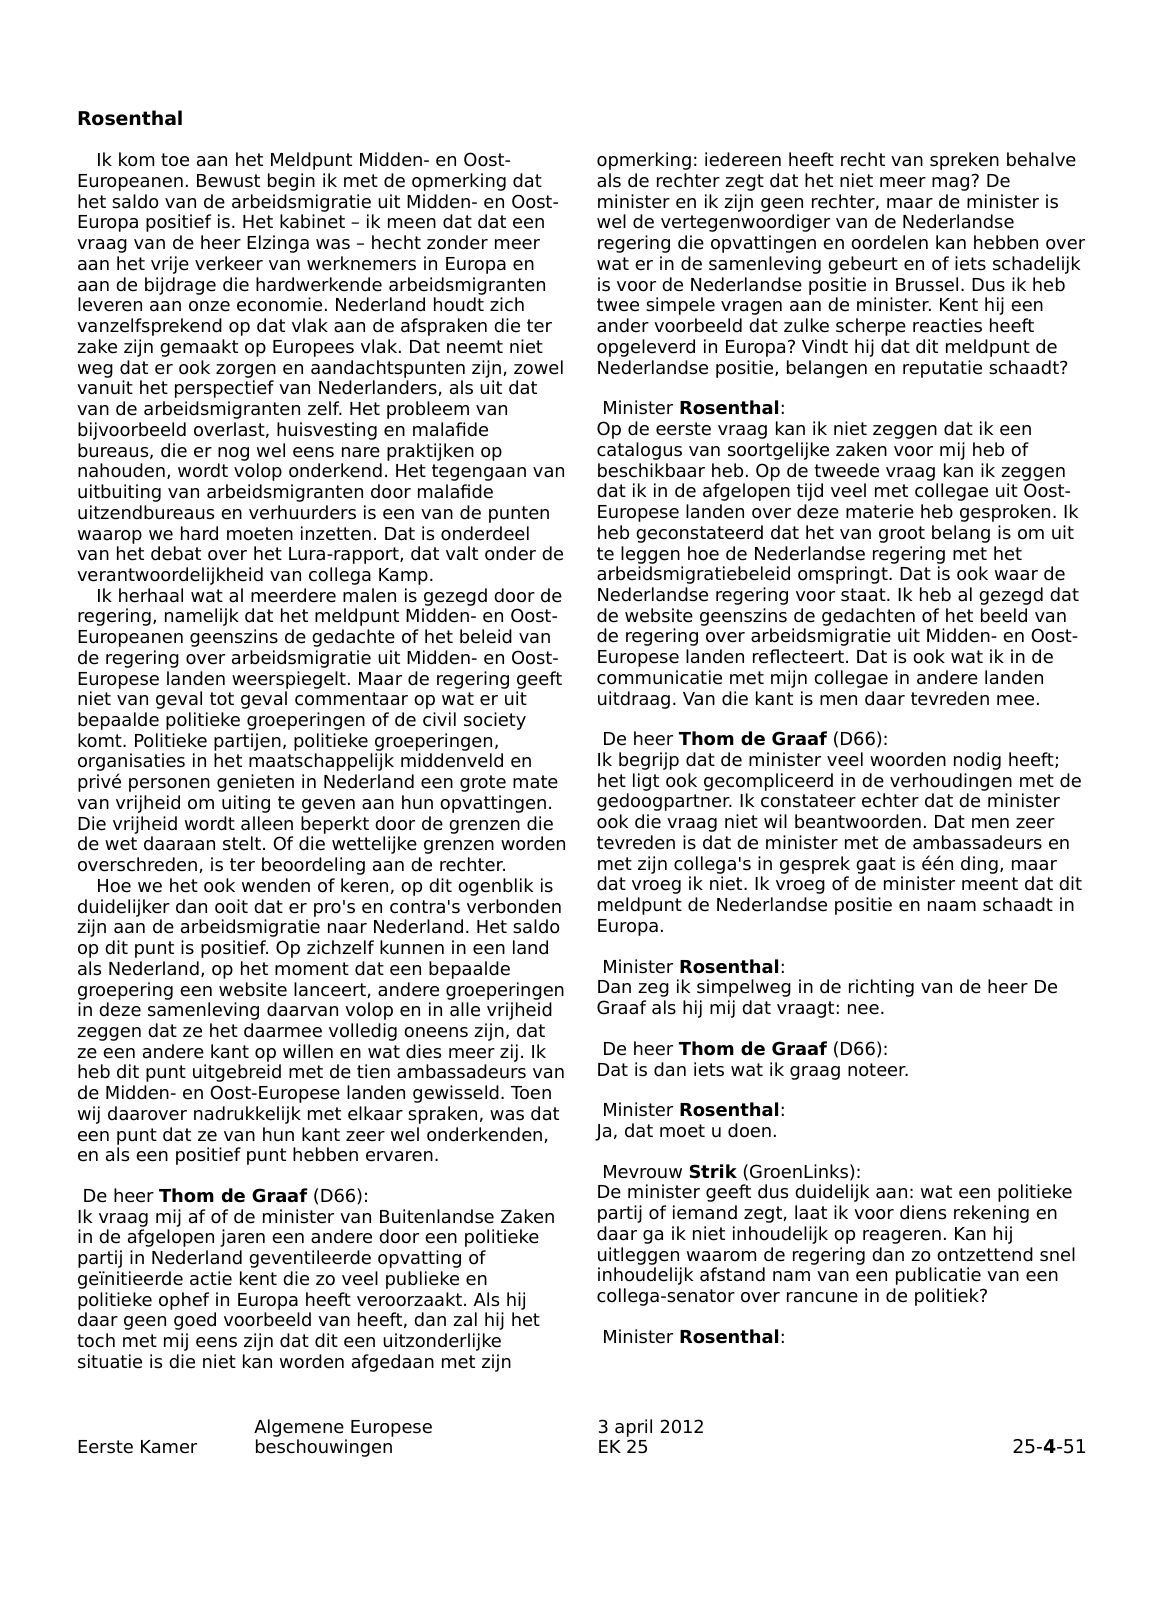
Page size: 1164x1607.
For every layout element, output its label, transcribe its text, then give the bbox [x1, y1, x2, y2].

text Dan zeg ik simpelweg in de richting van de heer De Graaf als hij mij dat vraagt: nee. [596, 977, 1087, 1019]
text opmerking: iedereen heeft recht van spreken behalve als de rechter zegt dat het niet meer mag? De minister en ik zijn geen rechter, maar de minister is wel de vertegenwoordiger van de Nederlandse regering die opvattingen en oordelen kan hebben over wat er in de samenleving gebeurt en of iets schadelijk is voor de Nederlandse positie in Brussel. Dus ik heb twee simpele vragen aan de minister. Kent hij een ander voorbeeld dat zulke scherpe reacties heeft opgeleverd in Europa? Vindt hij dat dit meldpunt de Nederlandse positie, belangen en reputatie schaadt? [596, 150, 1087, 378]
text Ik vraag mij af of de minister van Buitenlandse Zaken in de afgelopen jaren een andere door een politieke partij in Nederland geventileerde opvatting of geïnitieerde actie kent die zo veel publieke en politieke ophef in Europa heeft veroorzaakt. Als hij daar geen goed voorbeeld van heeft, dan zal hij het toch met mij eens zijn dat dit een uitzonderlijke situatie is die niet kan worden afgedaan met zijn [77, 1207, 567, 1372]
text Minister Rosenthal: [596, 956, 1087, 977]
text De heer Thom de Graaf (D66): [77, 1186, 567, 1207]
text Ik kom toe aan het Meldpunt Midden- en Oost-Europeanen. Bewust begin ik met de opmerking dat het saldo van de arbeidsmigratie uit Midden- en Oost-Europa positief is. Het kabinet – ik meen dat dat een vraag van de heer Elzinga was – hecht zonder meer aan het vrije verkeer van werknemers in Europa en aan de bijdrage die hardwerkende arbeidsmigranten leveren aan onze economie. Nederland houdt zich vanzelfsprekend op dat vlak aan de afspraken die ter zake zijn gemaakt op Europees vlak. Dat neemt niet weg dat er ook zorgen en aandachtspunten zijn, zowel vanuit het perspectief van Nederlanders, als uit dat van de arbeidsmigranten zelf. Het probleem van bijvoorbeeld overlast, huisvesting en malafide bureaus, die er nog wel eens nare praktijken op nahouden, wordt volop onderkend. Het tegengaan van uitbuiting van arbeidsmigranten door malafide uitzendbureaus en verhuurders is een van de punten waarop we hard moeten inzetten. Dat is onderdeel van het debat over het Lura-rapport, dat valt onder de verantwoordelijkheid van collega Kamp. [77, 150, 567, 586]
text Op de eerste vraag kan ik niet zeggen dat ik een catalogus van soortgelijke zaken voor mij heb of beschikbaar heb. Op de tweede vraag kan ik zeggen dat ik in de afgelopen tijd veel met collegae uit Oost-Europese landen over deze materie heb gesproken. Ik heb geconstateerd dat het van groot belang is om uit te leggen hoe de Nederlandse regering met het arbeidsmigratiebeleid omspringt. Dat is ook waar de Nederlandse regering voor staat. Ik heb al gezegd dat de website geenszins de gedachten of het beeld van de regering over arbeidsmigratie uit Midden- en Oost-Europese landen reflecteert. Dat is ook wat ik in de communicatie met mijn collegae in andere landen uitdraag. Van die kant is men daar tevreden mee. [596, 419, 1087, 709]
text De heer Thom de Graaf (D66): [596, 1039, 1087, 1059]
text Minister Rosenthal: [596, 1100, 1087, 1121]
text Mevrouw Strik (GroenLinks): [596, 1162, 1087, 1182]
text Hoe we het ook wenden of keren, op dit ogenblik is duidelijker dan ooit dat er pro's en contra's verbonden zijn aan de arbeidsmigratie naar Nederland. Het saldo op dit punt is positief. Op zichzelf kunnen in een land als Nederland, op het moment dat een bepaalde groepering een website lanceert, andere groeperingen in deze samenleving daarvan volop en in alle vrijheid zeggen dat ze het daarmee volledig oneens zijn, dat ze een andere kant op willen en wat dies meer zij. Ik heb dit punt uitgebreid met de tien ambassadeurs van de Midden- en Oost-Europese landen gewisseld. Toen wij daarover nadrukkelijk met elkaar spraken, was dat een punt dat ze van hun kant zeer wel onderkenden, en als een positief punt hebben ervaren. [77, 876, 567, 1166]
text Ja, dat moet u doen. [596, 1121, 1087, 1142]
text Dat is dan iets wat ik graag noteer. [596, 1059, 1087, 1080]
text Ik herhaal wat al meerdere malen is gezegd door de regering, namelijk dat het meldpunt Midden- en Oost-Europeanen geenszins de gedachte of het beleid van de regering over arbeidsmigratie uit Midden- en Oost-Europese landen weerspiegelt. Maar de regering geeft niet van geval tot geval commentaar op wat er uit bepaalde politieke groeperingen of de civil society komt. Politieke partijen, politieke groeperingen, organisaties in het maatschappelijk middenveld en privé personen genieten in Nederland een grote mate van vrijheid om uiting te geven aan hun opvattingen. Die vrijheid wordt alleen beperkt door de grenzen die de wet daaraan stelt. Of die wettelijke grenzen worden overschreden, is ter beoordeling aan de rechter. [77, 586, 567, 876]
text De heer Thom de Graaf (D66): [596, 729, 1087, 750]
text Ik begrijp dat de minister veel woorden nodig heeft; het ligt ook gecompliceerd in de verhoudingen met de gedoogpartner. Ik constateer echter dat de minister ook die vraag niet wil beantwoorden. Dat men zeer tevreden is dat de minister met de ambassadeurs en met zijn collega's in gesprek gaat is één ding, maar dat vroeg ik niet. Ik vroeg of de minister meent dat dit meldpunt de Nederlandse positie en naam schaadt in Europa. [596, 750, 1087, 936]
text Minister Rosenthal: [596, 1327, 1087, 1347]
text Minister Rosenthal: [596, 398, 1087, 419]
text De minister geeft dus duidelijk aan: wat een politieke partij of iemand zegt, laat ik voor diens rekening en daar ga ik niet inhoudelijk op reageren. Kan hij uitleggen waarom de regering dan zo ontzettend snel inhoudelijk afstand nam van een publicatie van een collega-senator over rancune in de politiek? [596, 1182, 1087, 1307]
